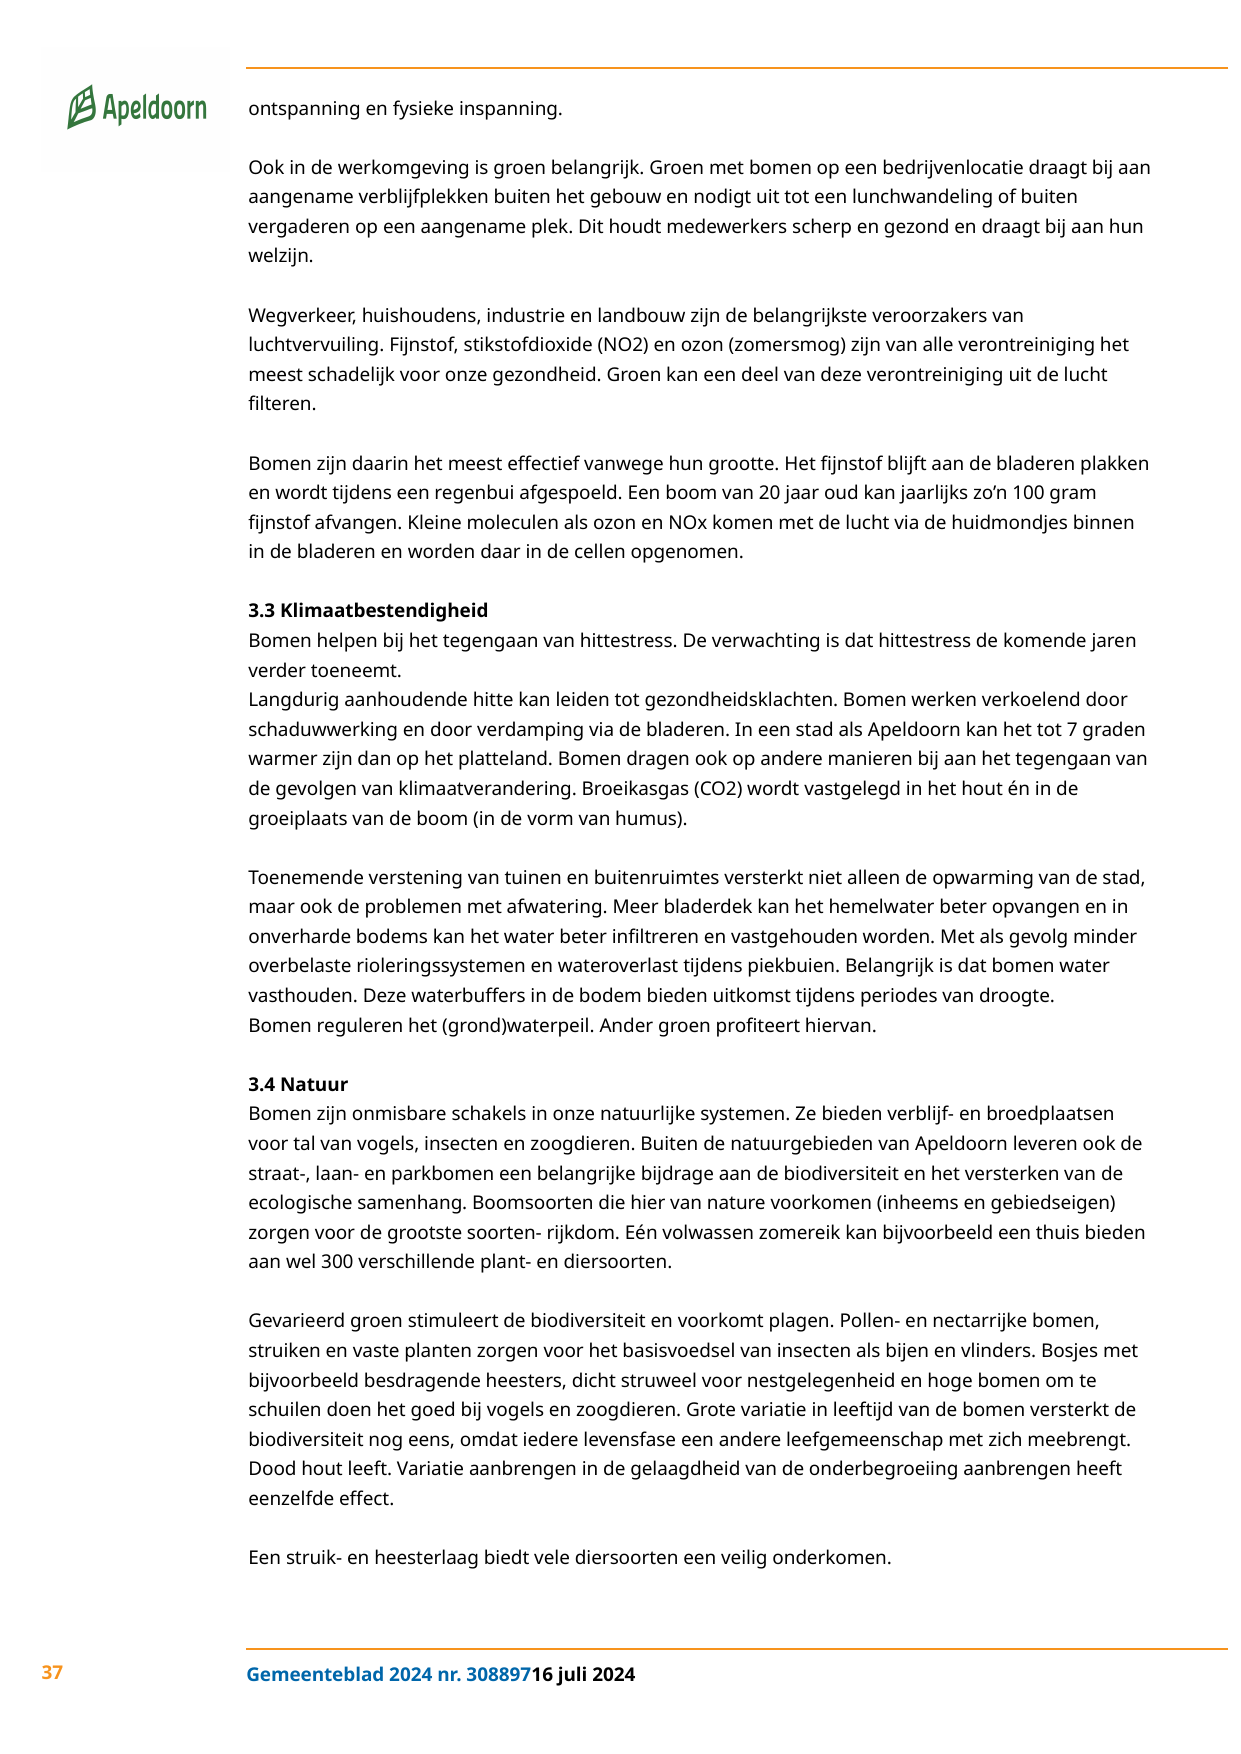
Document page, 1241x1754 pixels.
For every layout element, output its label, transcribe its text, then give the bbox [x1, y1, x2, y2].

text Toenemende verstening van tuinen en buitenruimtes versterkt niet alleen de opwarming van de stad, maar ook de problemen met afwatering. Meer bladerdek kan het hemelwater beter opvangen en in onverharde bodems kan het water beter infiltreren en vastgehouden worden. Met als gevolg minder overbelaste rioleringssystemen en wateroverlast tijdens piekbuien. Belangrijk is dat bomen water vasthouden. Deze waterbuffers in de bodem bieden uitkomst tijdens periodes van droogte. [248, 864, 1152, 1008]
text Langdurig aanhoudende hitte kan leiden tot gezondheidsklachten. Bomen werken verkoelend door schaduwwerking en door verdamping via de bladeren. In een stad als Apeldoorn kan het tot 7 graden warmer zijn dan op het platteland. Bomen dragen ook op andere manieren bij aan het tegengaan van de gevolgen van klimaatverandering. Broeikasgas (CO2) wordt vastgelegd in het hout én in de groeiplaats van de boom (in de vorm van humus). [248, 686, 1152, 831]
text Wegverkeer, huishoudens, industrie en landbouw zijn de belangrijkste veroorzakers van luchtvervuiling. Fijnstof, stikstofdioxide (NO2) en ozon (zomersmog) zijn van alle verontreiniging het meest schadelijk voor onze gezondheid. Groen kan een deel van deze verontreiniging uit de lucht filteren. [248, 302, 1152, 416]
text Bomen zijn onmisbare schakels in onze natuurlijke systemen. Ze bieden verblijf- en broedplaatsen voor tal van vogels, insecten en zoogdieren. Buiten de natuurgebieden van Apeldoorn leveren ook de straat-, laan- en parkbomen een belangrijke bijdrage aan de biodiversiteit en het versterken van de ecologische samenhang. Boomsoorten die hier van nature voorkomen (inheems en gebiedseigen) zorgen voor de grootste soorten- rijkdom. Eén volwassen zomereik kan bijvoorbeeld een thuis bieden aan wel 300 verschillende plant- en diersoorten. [248, 1101, 1152, 1274]
text 3.4 Natuur [248, 1071, 1152, 1097]
picture [41, 47, 231, 172]
text 3.3 Klimaatbestendigheid [248, 598, 1152, 623]
text Bomen reguleren het (grond)waterpeil. Ander groen profiteert hiervan. [248, 1012, 1152, 1038]
text Gevarieerd groen stimuleert de biodiversiteit en voorkomt plagen. Pollen- en nectarrijke bomen, struiken en vaste planten zorgen voor het basisvoedsel van insecten als bijen en vlinders. Bosjes met bijvoorbeeld besdragende heesters, dicht struweel voor nestgelegenheid en hoge bomen om te schuilen doen het goed bij vogels en zoogdieren. Grote variatie in leeftijd van de bomen versterkt de biodiversiteit nog eens, omdat iedere levensfase een andere leefgemeenschap met zich meebrengt. Dood hout leeft. Variatie aanbrengen in de gelaagdheid van de onderbegroeiing aanbrengen heeft eenzelfde effect. [248, 1308, 1152, 1511]
text Een struik- en heesterlaag biedt vele diersoorten een veilig onderkomen. [248, 1544, 1152, 1570]
text Bomen zijn daarin het meest effectief vanwege hun grootte. Het fijnstof blijft aan de bladeren plakken en wordt tijdens een regenbui afgespoeld. Een boom van 20 jaar oud kan jaarlijks zo’n 100 gram fijnstof afvangen. Kleine moleculen als ozon en NOx komen met de lucht via de huidmondjes binnen in de bladeren en worden daar in de cellen opgenomen. [248, 450, 1152, 564]
text ontspanning en fysieke inspanning. [248, 95, 1152, 121]
text Ook in de werkomgeving is groen belangrijk. Groen met bomen op een bedrijvenlocatie draagt bij aan aangename verblijfplekken buiten het gebouw en nodigt uit tot een lunchwandeling of buiten vergaderen op een aangename plek. Dit houdt medewerkers scherp en gezond en draagt bij aan hun welzijn. [248, 154, 1152, 268]
text Bomen helpen bij het tegengaan van hittestress. De verwachting is dat hittestress de komende jaren verder toeneemt. [248, 627, 1152, 683]
